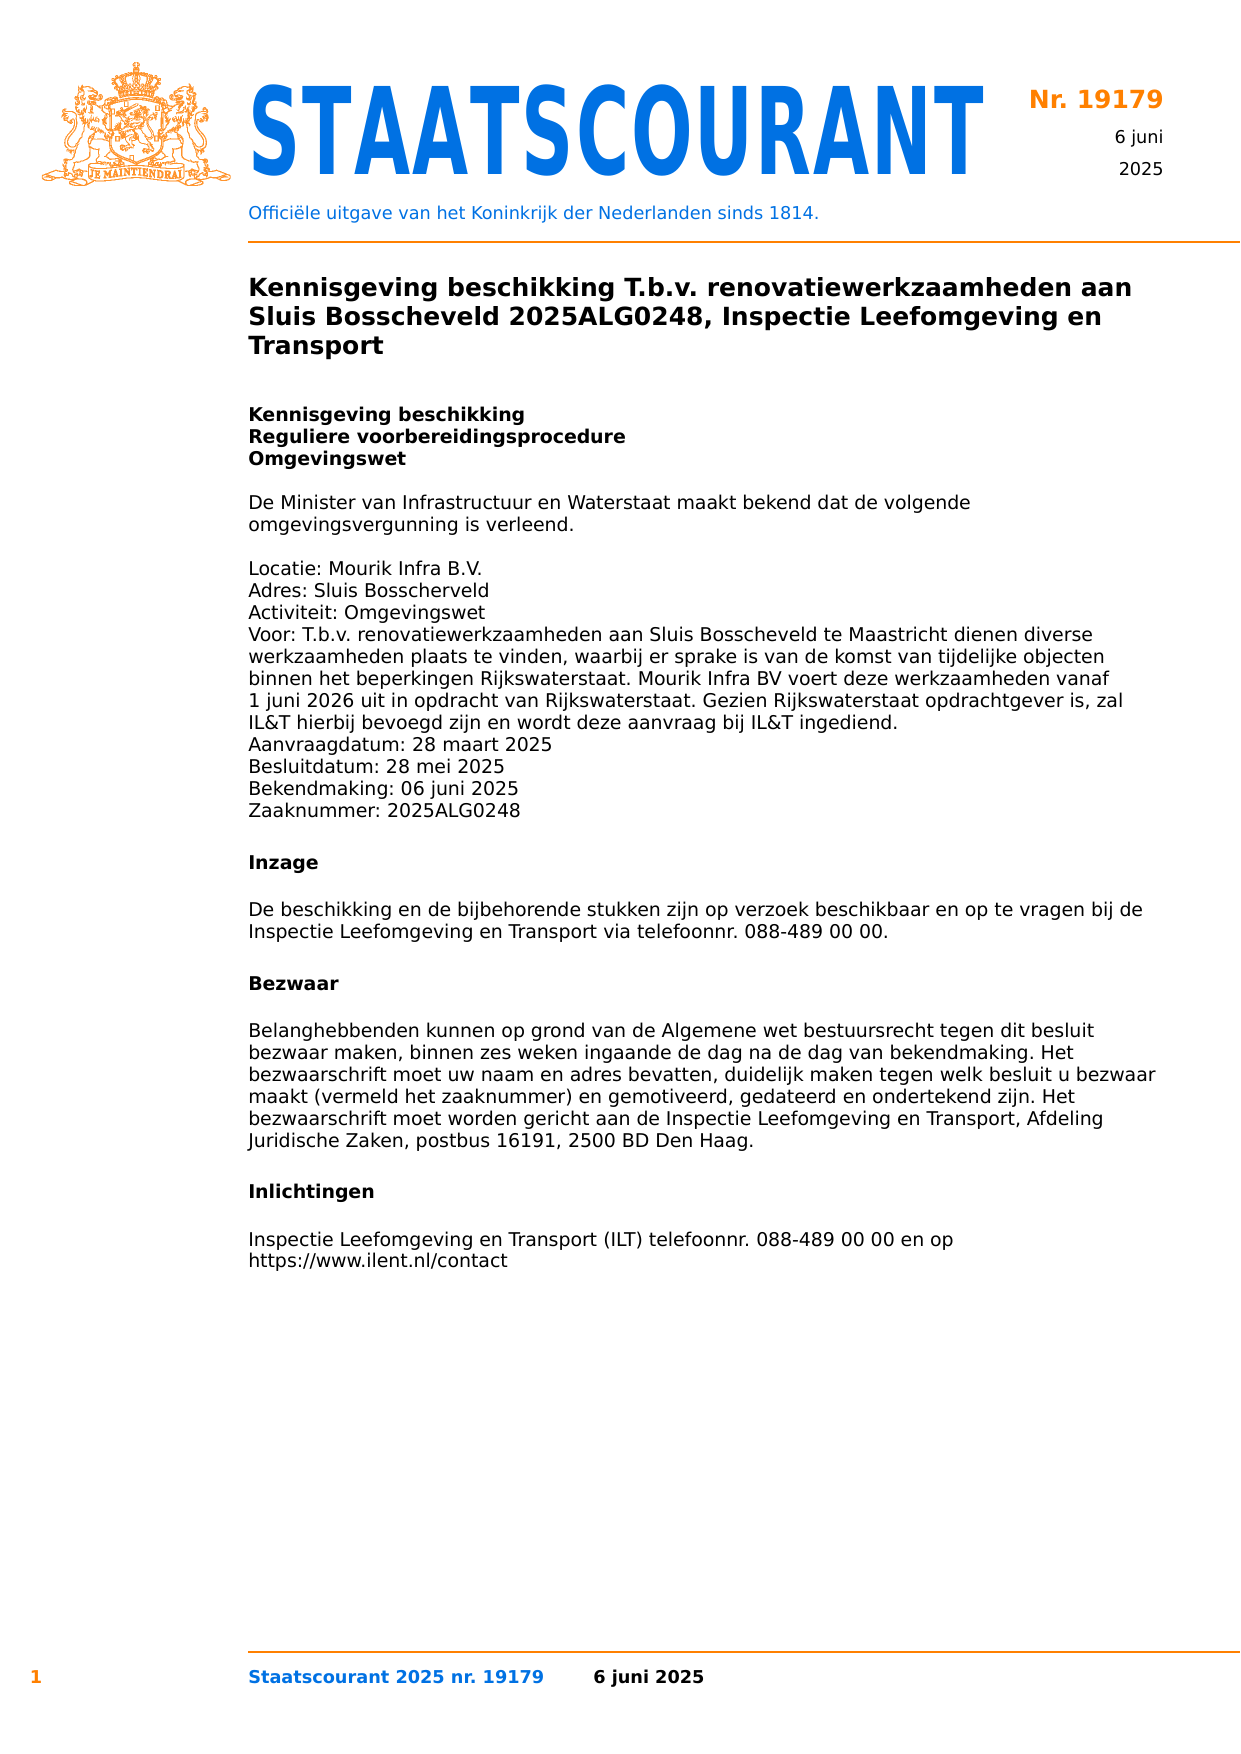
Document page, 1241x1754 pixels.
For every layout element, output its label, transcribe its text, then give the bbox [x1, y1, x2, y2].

table_cell Officiële uitgave van het Koninkrijk der Nederlanden sinds 1814. [248, 203, 1240, 241]
text De Minister van Infrastructuur en Waterstaat maakt bekend dat de volgende omgevingsvergunning is verleend. [248, 492, 1163, 536]
text Aanvraagdatum: 28 maart 2025 [248, 734, 1163, 756]
text Locatie: Mourik Infra B.V. [248, 558, 1163, 580]
picture [41, 62, 231, 186]
table_cell 6 juni [998, 121, 1240, 153]
subtitle Bezwaar [248, 973, 1163, 994]
text Kennisgeving beschikking [248, 404, 1163, 426]
text Inspectie Leefomgeving en Transport (ILT) telefoonnr. 088-489 00 00 en op https://www.ilent.nl/contact [248, 1228, 1163, 1272]
subtitle Inzage [248, 852, 1163, 874]
text Omgevingswet [248, 448, 1163, 470]
subtitle Inlichtingen [248, 1181, 1163, 1203]
text Bekendmaking: 06 juni 2025 [248, 778, 1163, 800]
subtitle Kennisgeving beschikking T.b.v. renovatiewerkzaamheden aan Sluis Bosscheveld 2025ALG0248, Inspectie Leefomgeving en Transport [248, 273, 1163, 361]
text Zaaknummer: 2025ALG0248 [248, 800, 1163, 822]
text Reguliere voorbereidingsprocedure [248, 426, 1163, 448]
text Belanghebbenden kunnen op grond van de Algemene wet bestuursrecht tegen dit besluit bezwaar maken, binnen zes weken ingaande de dag na de dag van bekendmaking. Het bezwaarschrift moet uw naam en adres bevatten, duidelijk maken tegen welk besluit u bezwaar maakt (vermeld het zaaknummer) en gemotiveerd, gedateerd en ondertekend zijn. Het bezwaarschrift moet worden gericht aan de Inspectie Leefomgeving en Transport, Afdeling Juridische Zaken, postbus 16191, 2500 BD Den Haag. [248, 1019, 1163, 1151]
text Activiteit: Omgevingswet [248, 602, 1163, 624]
table_header [25, 62, 248, 241]
text De beschikking en de bijbehorende stukken zijn op verzoek beschikbaar en op te vragen bij de Inspectie Leefomgeving en Transport via telefoonnr. 088-489 00 00. [248, 899, 1163, 943]
table_header Nr. 19179 [998, 62, 1240, 121]
table_cell 2025 [998, 153, 1240, 203]
text Adres: Sluis Bosscherveld [248, 580, 1163, 602]
text Voor: T.b.v. renovatiewerkzaamheden aan Sluis Bosscheveld te Maastricht dienen diverse werkzaamheden plaats te vinden, waarbij er sprake is van de komst van tijdelijke objecten binnen het beperkingen Rijkswaterstaat. Mourik Infra BV voert deze werkzaamheden vanaf 1 juni 2026 uit in opdracht van Rijkswaterstaat. Gezien Rijkswaterstaat opdrachtgever is, zal IL&T hierbij bevoegd zijn en wordt deze aanvraag bij IL&T ingediend. [248, 624, 1163, 734]
table_header STAATSCOURANT [248, 62, 998, 203]
text Besluitdatum: 28 mei 2025 [248, 756, 1163, 778]
